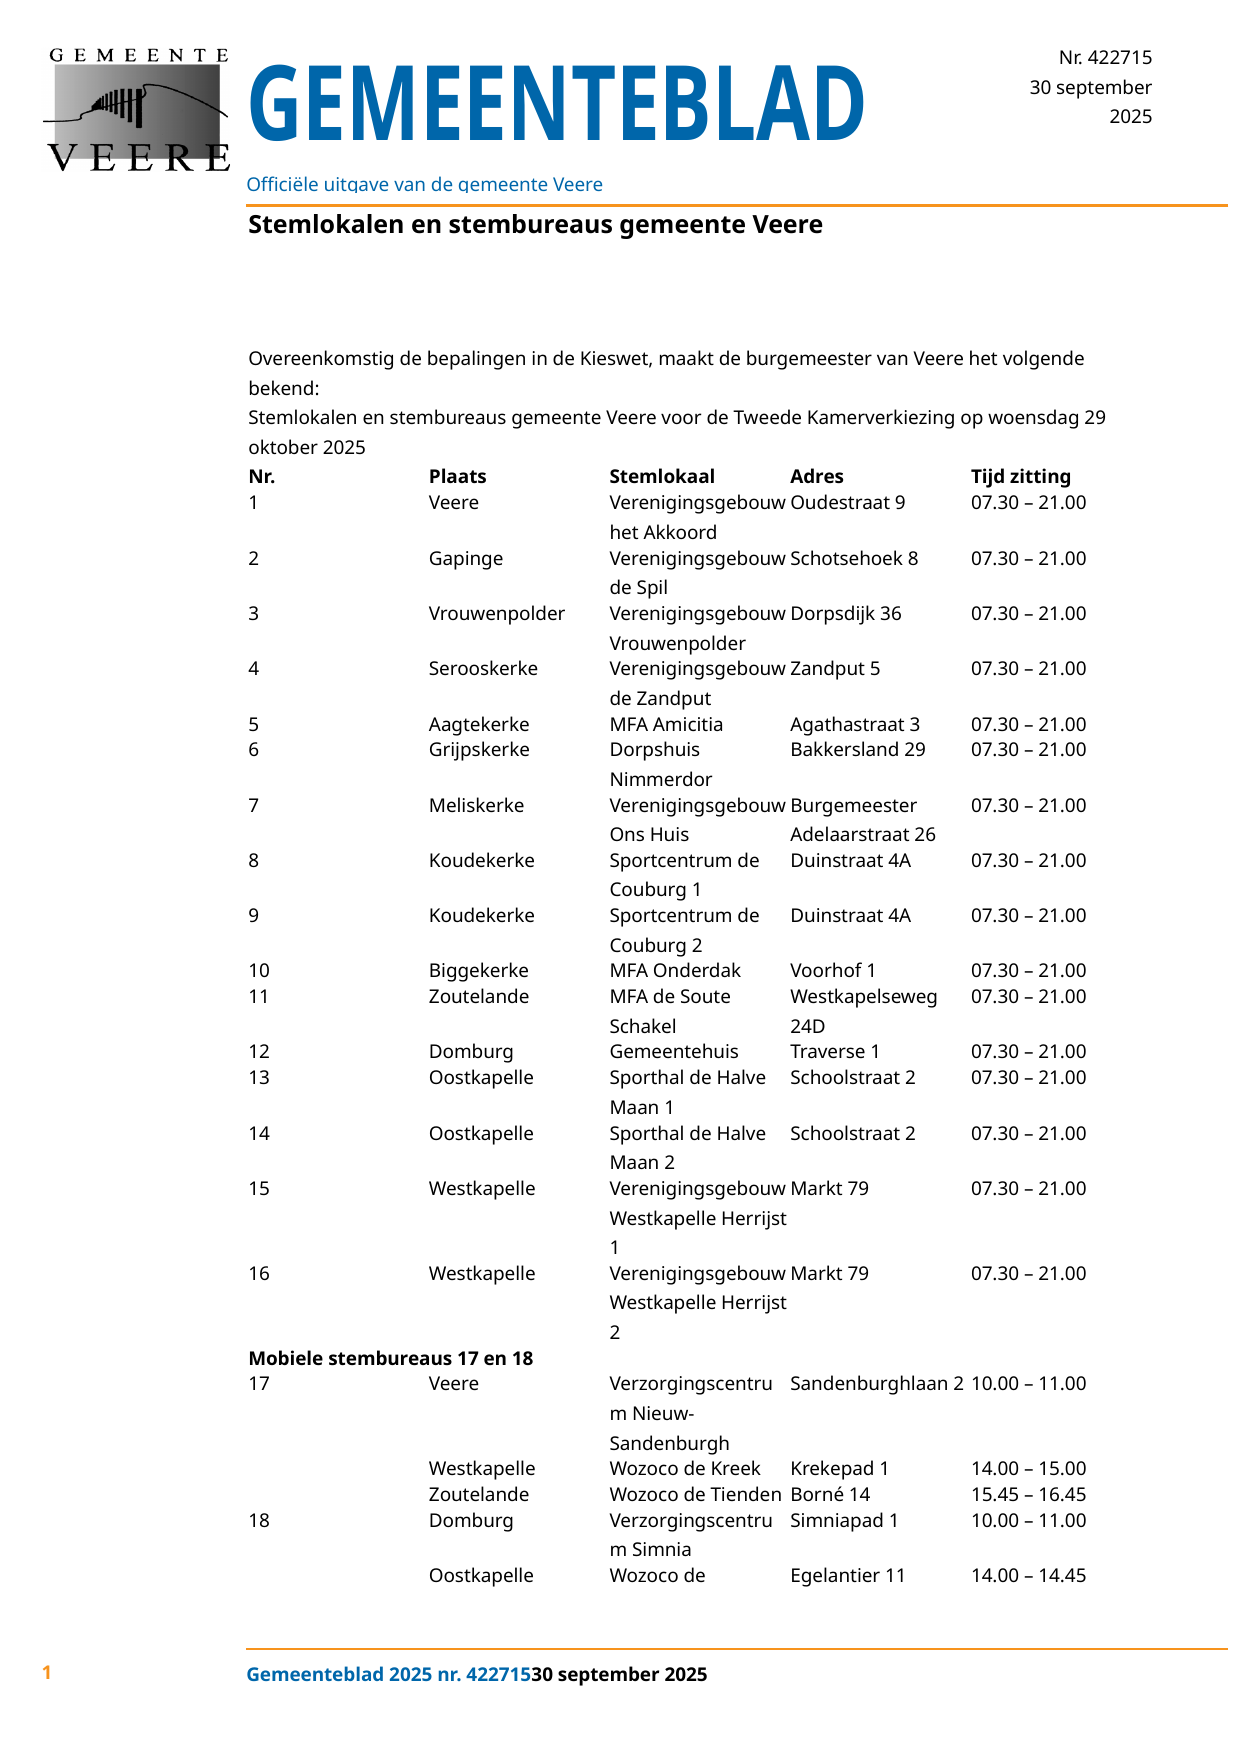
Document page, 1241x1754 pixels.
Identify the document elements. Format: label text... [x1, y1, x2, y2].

table_cell [248, 1562, 429, 1588]
table_cell Wozoco de [609, 1562, 790, 1588]
table_cell 07.30 – 21.00 [971, 1260, 1152, 1345]
table_cell Mobiele stembureaus 17 en 18 [248, 1345, 1152, 1371]
table_cell [248, 1456, 429, 1481]
table_cell Verenigingsgebouw de Zandput [609, 655, 790, 711]
table_cell Duinstraat 4A [790, 847, 971, 902]
table_cell Verenigingsgebouw Westkapelle Herrijst 2 [609, 1260, 790, 1345]
table_cell 07.30 – 21.00 [971, 903, 1152, 958]
table_cell Zandput 5 [790, 655, 971, 711]
table_cell Markt 79 [790, 1175, 971, 1260]
table_cell Egelantier 11 [790, 1562, 971, 1588]
table_cell 9 [248, 903, 429, 958]
table_cell 07.30 – 21.00 [971, 490, 1152, 545]
table_cell Schotsehoek 8 [790, 545, 971, 600]
table_cell 8 [248, 847, 429, 902]
table_cell Zoutelande [429, 1481, 609, 1507]
table_cell Meliskerke [429, 792, 609, 847]
table_header Plaats [429, 464, 609, 489]
table_cell 10 [248, 958, 429, 983]
table_cell 7 [248, 792, 429, 847]
table_cell 07.30 – 21.00 [971, 711, 1152, 736]
table_cell 1 [248, 490, 429, 545]
table_cell Verenigingsgebouw Westkapelle Herrijst 1 [609, 1175, 790, 1260]
table_cell 07.30 – 21.00 [971, 984, 1152, 1039]
table_cell Gapinge [429, 545, 609, 600]
table_cell 07.30 – 21.00 [971, 736, 1152, 792]
table_cell Westkapelle [429, 1175, 609, 1260]
table_cell Verenigingsgebouw Vrouwenpolder [609, 600, 790, 655]
table_cell Zoutelande [429, 984, 609, 1039]
table_cell Westkapelle [429, 1456, 609, 1481]
table_header Tijd zitting [971, 464, 1152, 489]
table_cell Wozoco de Tienden [609, 1481, 790, 1507]
table_cell 07.30 – 21.00 [971, 600, 1152, 655]
table_cell Sandenburghlaan 2 [790, 1371, 971, 1456]
table_cell Veere [429, 1371, 609, 1456]
table_cell 07.30 – 21.00 [971, 545, 1152, 600]
table_cell Schoolstraat 2 [790, 1120, 971, 1175]
table_cell Oostkapelle [429, 1562, 609, 1588]
table_cell 18 [248, 1507, 429, 1562]
table_cell Domburg [429, 1507, 609, 1562]
table_cell Biggekerke [429, 958, 609, 983]
table_cell Bakkersland 29 [790, 736, 971, 792]
table_cell MFA Amicitia [609, 711, 790, 736]
text Stemlokalen en stembureaus gemeente Veere voor de Tweede Kamerverkiezing op woensdag 29 oktober 2025 [248, 404, 1152, 460]
table_cell 15.45 – 16.45 [971, 1481, 1152, 1507]
table_cell Burgemeester Adelaarstraat 26 [790, 792, 971, 847]
table_cell Sporthal de Halve Maan 1 [609, 1065, 790, 1120]
table_cell Verenigingsgebouw de Spil [609, 545, 790, 600]
table_cell 07.30 – 21.00 [971, 792, 1152, 847]
table_cell 07.30 – 21.00 [971, 958, 1152, 983]
table_cell 07.30 – 21.00 [971, 655, 1152, 711]
table_cell 5 [248, 711, 429, 736]
table_cell 14 [248, 1120, 429, 1175]
table_cell 07.30 – 21.00 [971, 847, 1152, 902]
text Overeenkomstig de bepalingen in de Kieswet, maakt de burgemeester van Veere het volgende bekend: [248, 345, 1152, 401]
table_cell [248, 1481, 429, 1507]
table_cell Sportcentrum de Couburg 1 [609, 847, 790, 902]
table_cell Sportcentrum de Couburg 2 [609, 903, 790, 958]
table_cell Veere [429, 490, 609, 545]
table_cell 15 [248, 1175, 429, 1260]
table_cell 14.00 – 14.45 [971, 1562, 1152, 1588]
table_header Stemlokaal [609, 464, 790, 489]
text Stemlokalen en stembureaus gemeente Veere [248, 207, 1152, 241]
table_cell Markt 79 [790, 1260, 971, 1345]
table_cell Agathastraat 3 [790, 711, 971, 736]
table_cell Krekepad 1 [790, 1456, 971, 1481]
table_cell 3 [248, 600, 429, 655]
table_cell Koudekerke [429, 847, 609, 902]
table_cell Verenigingsgebouw het Akkoord [609, 490, 790, 545]
table_header Nr. [248, 464, 429, 489]
table_cell Verzorgingscentrum Simnia [609, 1507, 790, 1562]
table_cell Simniapad 1 [790, 1507, 971, 1562]
table_cell 12 [248, 1039, 429, 1064]
table_cell Sporthal de Halve Maan 2 [609, 1120, 790, 1175]
table_cell 07.30 – 21.00 [971, 1120, 1152, 1175]
table_cell 11 [248, 984, 429, 1039]
table_cell Oostkapelle [429, 1120, 609, 1175]
table_cell MFA Onderdak [609, 958, 790, 983]
table_cell Domburg [429, 1039, 609, 1064]
picture [41, 47, 231, 172]
table_cell Westkapelseweg 24D [790, 984, 971, 1039]
table_cell Dorpshuis Nimmerdor [609, 736, 790, 792]
table_cell 6 [248, 736, 429, 792]
table_cell Westkapelle [429, 1260, 609, 1345]
table_cell Traverse 1 [790, 1039, 971, 1064]
table_cell Dorpsdijk 36 [790, 600, 971, 655]
table_cell Aagtekerke [429, 711, 609, 736]
table_cell Oudestraat 9 [790, 490, 971, 545]
table_cell 07.30 – 21.00 [971, 1175, 1152, 1260]
table_cell Oostkapelle [429, 1065, 609, 1120]
table_cell Grijpskerke [429, 736, 609, 792]
table_cell Voorhof 1 [790, 958, 971, 983]
table_cell Verzorgingscentrum Nieuw-Sandenburgh [609, 1371, 790, 1456]
table_cell 13 [248, 1065, 429, 1120]
table_cell 14.00 – 15.00 [971, 1456, 1152, 1481]
table_cell 07.30 – 21.00 [971, 1065, 1152, 1120]
table_cell Gemeentehuis [609, 1039, 790, 1064]
table_cell 16 [248, 1260, 429, 1345]
table_cell 07.30 – 21.00 [971, 1039, 1152, 1064]
table_cell Duinstraat 4A [790, 903, 971, 958]
table_cell Borné 14 [790, 1481, 971, 1507]
table_cell Verenigingsgebouw Ons Huis [609, 792, 790, 847]
table_cell 10.00 – 11.00 [971, 1371, 1152, 1456]
table_cell Wozoco de Kreek [609, 1456, 790, 1481]
table_cell Serooskerke [429, 655, 609, 711]
table_cell 2 [248, 545, 429, 600]
table_header Adres [790, 464, 971, 489]
table_cell 4 [248, 655, 429, 711]
table_cell Vrouwenpolder [429, 600, 609, 655]
table_cell Koudekerke [429, 903, 609, 958]
table_cell Schoolstraat 2 [790, 1065, 971, 1120]
table_cell 10.00 – 11.00 [971, 1507, 1152, 1562]
table_cell 17 [248, 1371, 429, 1456]
table_cell MFA de Soute Schakel [609, 984, 790, 1039]
